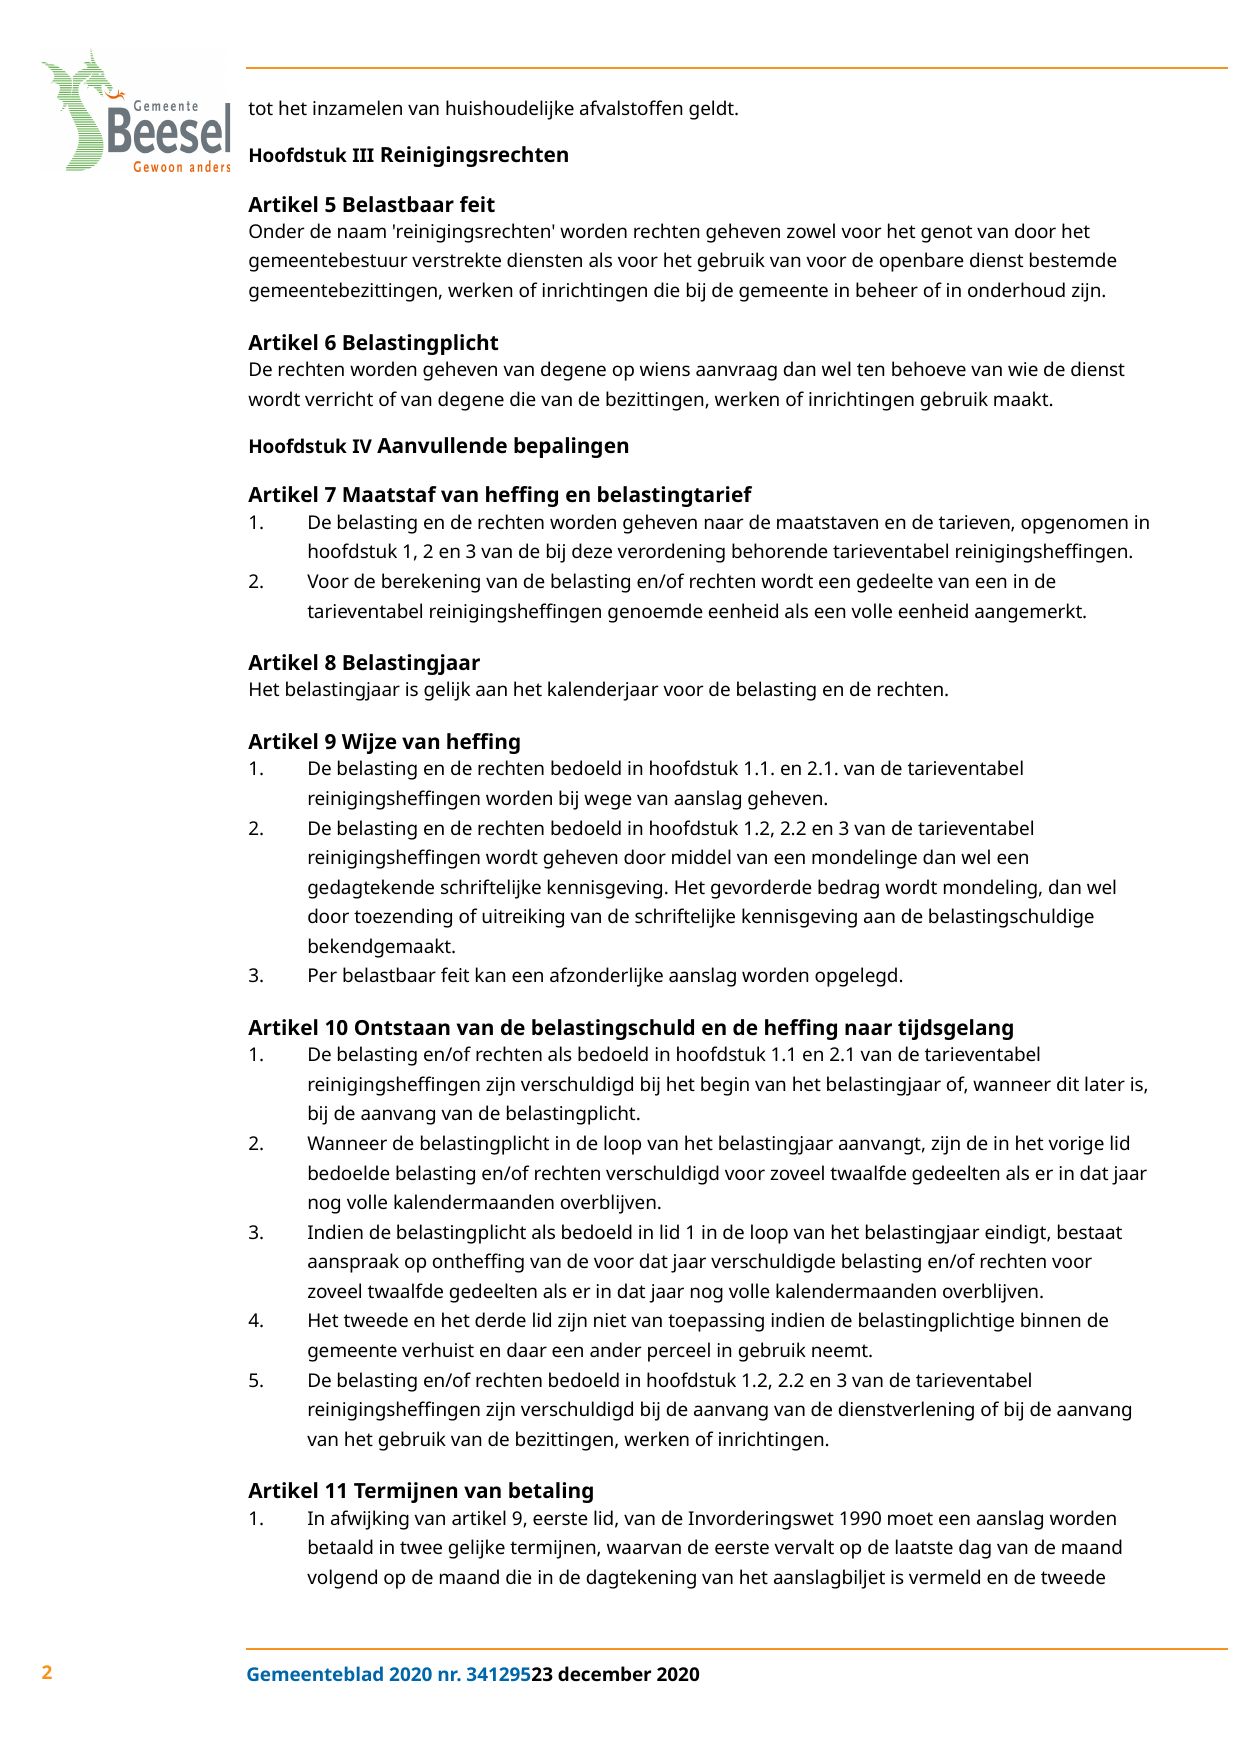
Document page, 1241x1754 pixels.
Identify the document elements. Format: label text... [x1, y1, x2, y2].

list De belasting en de rechten bedoeld in hoofdstuk 1.2, 2.2 en 3 van de tarieventabel reinigingsheffingen wordt geheven door middel van een mondelinge dan wel een gedagtekende schriftelijke kennisgeving. Het gevorderde bedrag wordt mondeling, dan wel door toezending of uitreiking van de schriftelijke kennisgeving aan de belastingschuldige bekendgemaakt. [248, 815, 1152, 959]
list Wanneer de belastingplicht in de loop van het belastingjaar aanvangt, zijn de in het vorige lid bedoelde belasting en/of rechten verschuldigd voor zoveel twaalfde gedeelten als er in dat jaar nog volle kalendermaanden overblijven. [248, 1130, 1152, 1215]
text Onder de naam 'reinigingsrechten' worden rechten geheven zowel voor het genot van door het gemeentebestuur verstrekte diensten als voor het gebruik van voor de openbare dienst bestemde gemeentebezittingen, werken of inrichtingen die bij de gemeente in beheer of in onderhoud zijn. [248, 218, 1152, 303]
list Voor de berekening van de belasting en/of rechten wordt een gedeelte van een in de tarieventabel reinigingsheffingen genoemde eenheid als een volle eenheid aangemerkt. [248, 568, 1152, 623]
text Artikel 10 Ontstaan van de belastingschuld en de heffing naar tijdsgelang [248, 1013, 1152, 1041]
list Per belastbaar feit kan een afzonderlijke aanslag worden opgelegd. [248, 963, 1152, 988]
text Artikel 11 Termijnen van betaling [248, 1476, 1152, 1505]
text tot het inzamelen van huishoudelijke afvalstoffen geldt. [248, 95, 1152, 121]
text Artikel 9 Wijze van heffing [248, 727, 1152, 756]
text Hoofdstuk III Reinigingsrechten [248, 140, 1152, 169]
text Artikel 8 Belastingjaar [248, 648, 1152, 677]
list In afwijking van artikel 9, eerste lid, van de Invorderingswet 1990 moet een aanslag worden betaald in twee gelijke termijnen, waarvan de eerste vervalt op de laatste dag van de maand volgend op de maand die in de dagtekening van het aanslagbiljet is vermeld en de tweede [248, 1505, 1152, 1590]
text Hoofdstuk IV Aanvullende bepalingen [248, 431, 1152, 460]
list De belasting en/of rechten bedoeld in hoofdstuk 1.2, 2.2 en 3 van de tarieventabel reinigingsheffingen zijn verschuldigd bij de aanvang van de dienstverlening of bij de aanvang van het gebruik van de bezittingen, werken of inrichtingen. [248, 1367, 1152, 1452]
text Artikel 6 Belastingplicht [248, 328, 1152, 356]
list De belasting en de rechten worden geheven naar de maatstaven en de tarieven, opgenomen in hoofdstuk 1, 2 en 3 van de bij deze verordening behorende tarieventabel reinigingsheffingen. [248, 509, 1152, 564]
text Artikel 7 Maatstaf van heffing en belastingtarief [248, 481, 1152, 509]
list De belasting en de rechten bedoeld in hoofdstuk 1.1. en 2.1. van de tarieventabel reinigingsheffingen worden bij wege van aanslag geheven. [248, 756, 1152, 811]
picture [41, 47, 231, 172]
list Indien de belastingplicht als bedoeld in lid 1 in de loop van het belastingjaar eindigt, bestaat aanspraak op ontheffing van de voor dat jaar verschuldigde belasting en/of rechten voor zoveel twaalfde gedeelten als er in dat jaar nog volle kalendermaanden overblijven. [248, 1219, 1152, 1304]
text Het belastingjaar is gelijk aan het kalenderjaar voor de belasting en de rechten. [248, 677, 1152, 702]
list De belasting en/of rechten als bedoeld in hoofdstuk 1.1 en 2.1 van de tarieventabel reinigingsheffingen zijn verschuldigd bij het begin van het belastingjaar of, wanneer dit later is, bij de aanvang van de belastingplicht. [248, 1041, 1152, 1126]
text Artikel 5 Belastbaar feit [248, 190, 1152, 218]
text De rechten worden geheven van degene op wiens aanvraag dan wel ten behoeve van wie de dienst wordt verricht of van degene die van de bezittingen, werken of inrichtingen gebruik maakt. [248, 356, 1152, 411]
list Het tweede en het derde lid zijn niet van toepassing indien de belastingplichtige binnen de gemeente verhuist en daar een ander perceel in gebruik neemt. [248, 1308, 1152, 1363]
